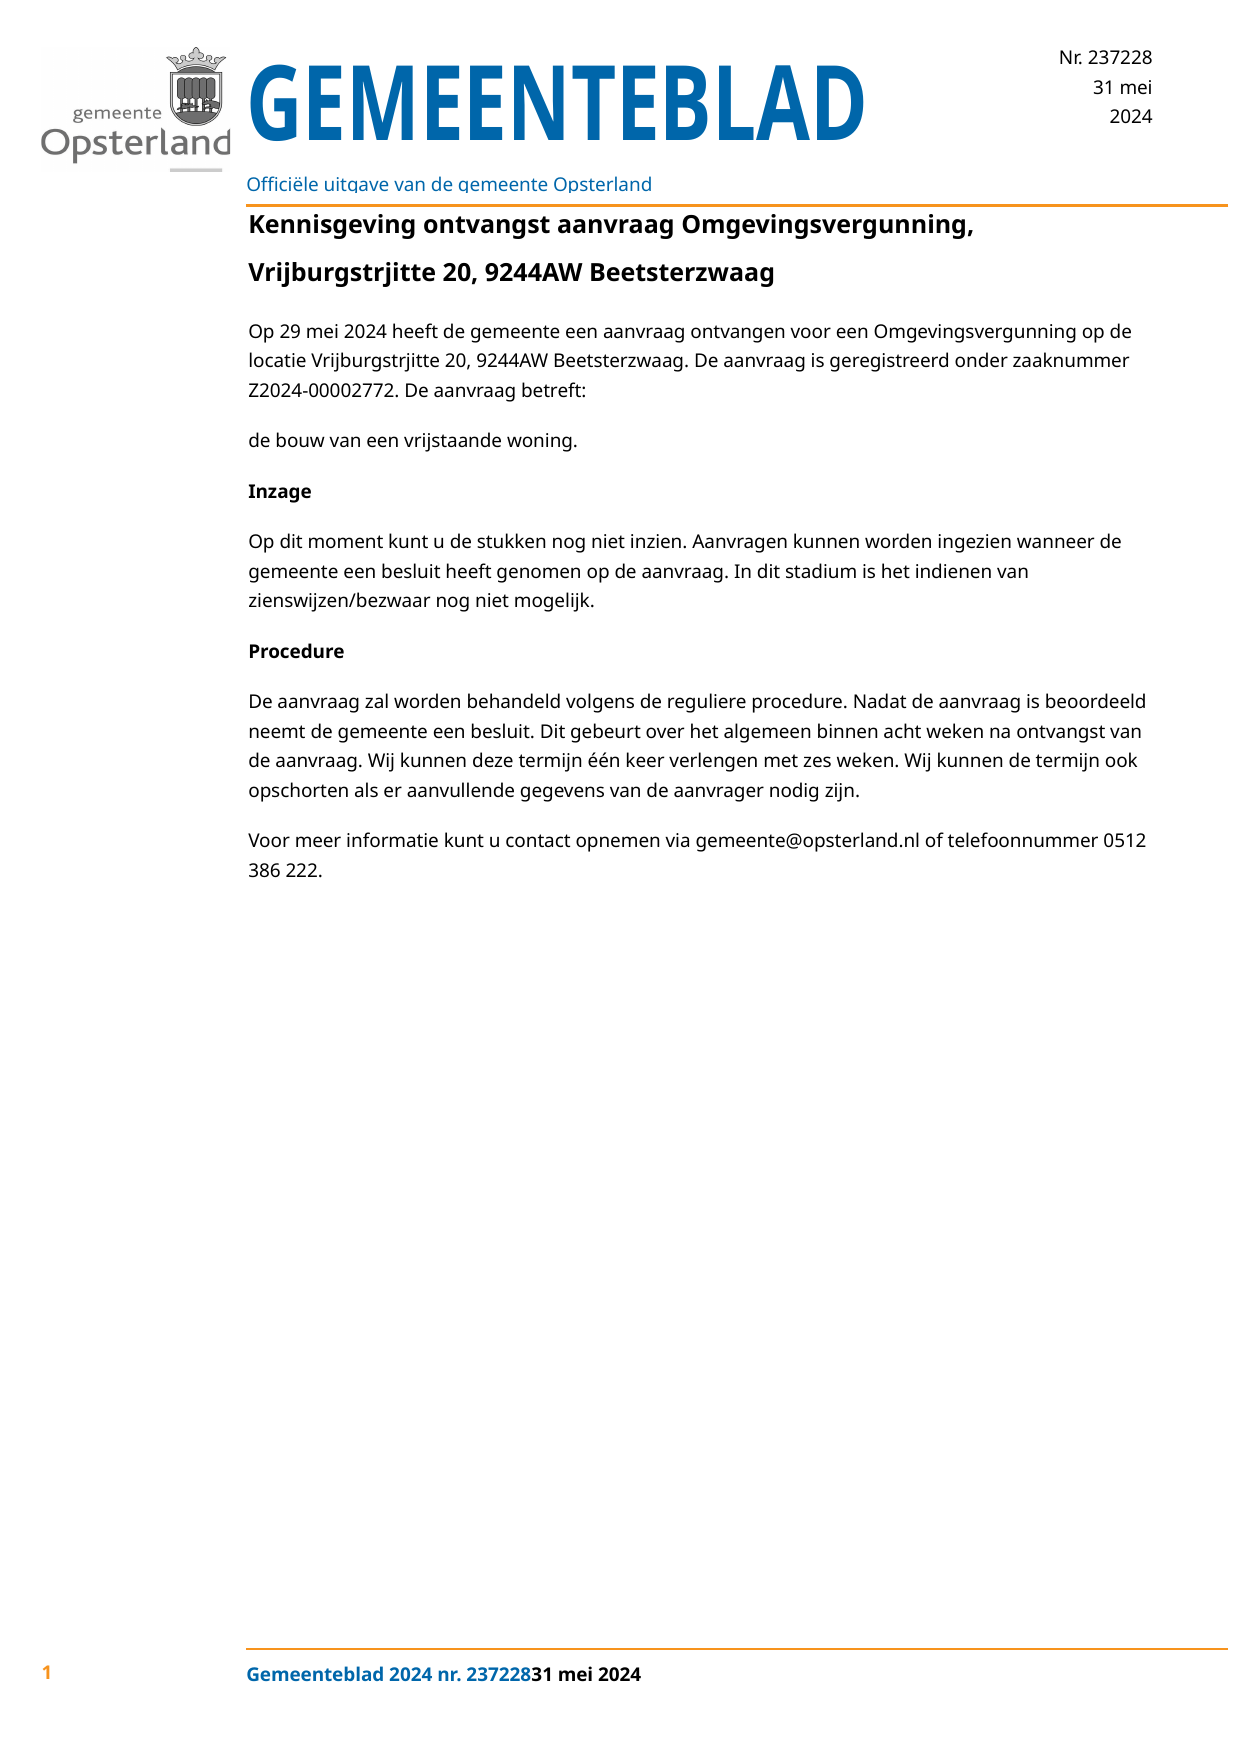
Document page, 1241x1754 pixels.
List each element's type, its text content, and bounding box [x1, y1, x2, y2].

text Procedure [248, 638, 1152, 664]
text De aanvraag zal worden behandeld volgens de reguliere procedure. Nadat de aanvraag is beoordeeld neemt de gemeente een besluit. Dit gebeurt over het algemeen binnen acht weken na ontvangst van de aanvraag. Wij kunnen deze termijn één keer verlengen met zes weken. Wij kunnen de termijn ook opschorten als er aanvullende gegevens van de aanvrager nodig zijn. [248, 688, 1152, 803]
text Inzage [248, 478, 1152, 504]
text Voor meer informatie kunt u contact opnemen via gemeente@opsterland.nl of telefoonnummer 0512 386 222. [248, 827, 1152, 883]
text Op dit moment kunt u de stukken nog niet inzien. Aanvragen kunnen worden ingezien wanneer de gemeente een besluit heeft genomen op de aanvraag. In dit stadium is het indienen van zienswijzen/bezwaar nog niet mogelijk. [248, 528, 1152, 613]
text de bouw van een vrijstaande woning. [248, 427, 1152, 453]
text Kennisgeving ontvangst aanvraag Omgevingsvergunning, Vrijburgstrjitte 20, 9244AW Beetsterzwaag [248, 207, 1152, 288]
text Op 29 mei 2024 heeft de gemeente een aanvraag ontvangen voor een Omgevingsvergunning op de locatie Vrijburgstrjitte 20, 9244AW Beetsterzwaag. De aanvraag is geregistreerd onder zaaknummer Z2024-00002772. De aanvraag betreft: [248, 318, 1152, 403]
picture [41, 47, 231, 172]
